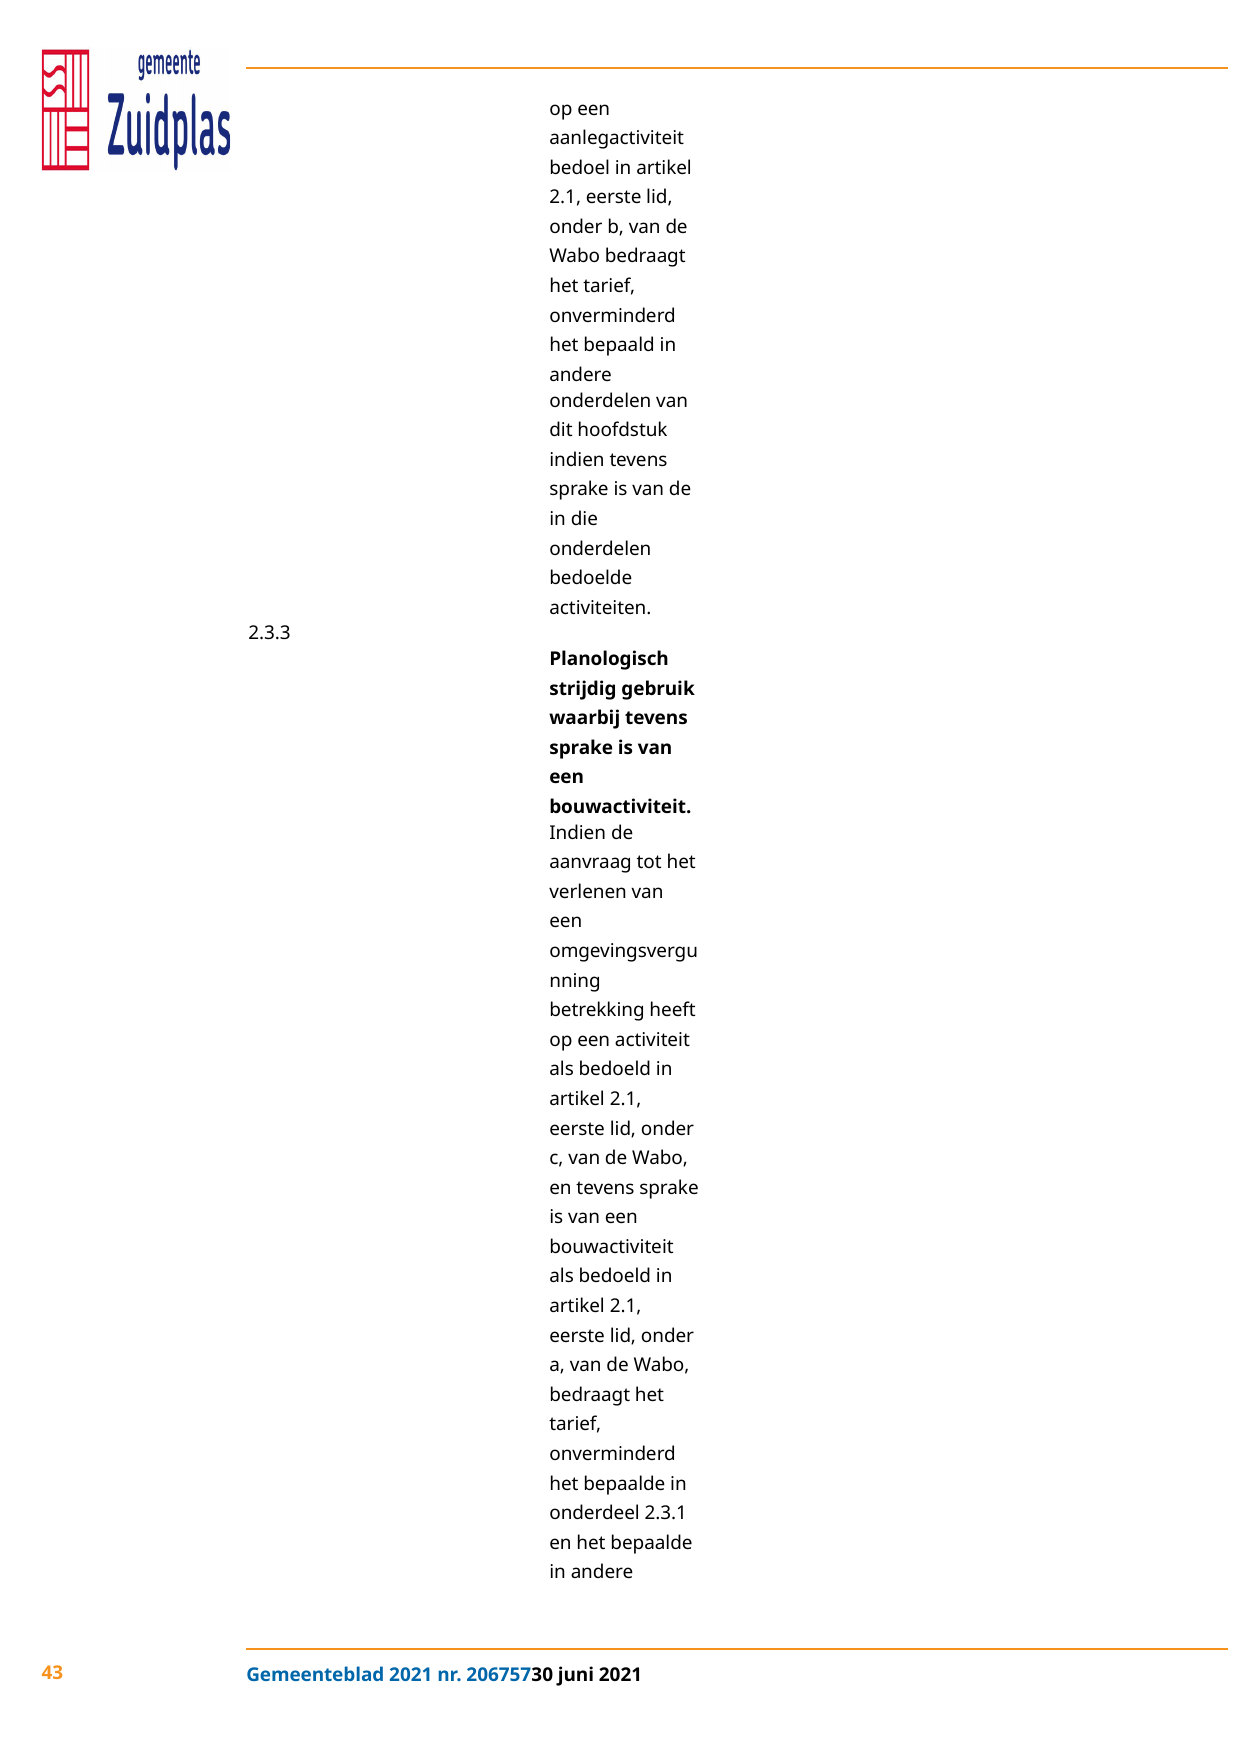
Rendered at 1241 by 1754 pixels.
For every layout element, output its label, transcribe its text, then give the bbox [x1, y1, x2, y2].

table_cell [850, 620, 1001, 819]
picture [41, 47, 231, 172]
table_cell [700, 95, 850, 619]
table_cell [850, 819, 1001, 1584]
table_cell [248, 819, 549, 1584]
table_cell [850, 95, 1001, 619]
table_cell onderdelen van dit hoofdstuk indien tevens sprake is van de in die onderdelen bedoelde activiteiten. [549, 387, 700, 619]
table_cell [549, 620, 700, 645]
table_cell [700, 819, 850, 1584]
table_cell [700, 620, 850, 819]
table_cell [248, 95, 549, 619]
table_cell Indien de aanvraag tot het verlenen van een omgevingsvergunning betrekking heeft op een activiteit als bedoeld in artikel 2.1, eerste lid, onder c, van de Wabo, en tevens sprake is van een bouwactiviteit als bedoeld in artikel 2.1, eerste lid, onder a, van de Wabo, bedraagt het tarief, onverminderd het bepaalde in onderdeel 2.3.1 en het bepaalde in andere [549, 819, 700, 1584]
table_cell 2.3.3 [248, 620, 549, 819]
table_cell Planologisch strijdig gebruik waarbij tevens sprake is van een bouwactiviteit. [549, 645, 700, 819]
table_cell op een aanlegactiviteit bedoel in artikel 2.1, eerste lid, onder b, van de Wabo bedraagt het tarief, onverminderd het bepaald in andere [549, 95, 700, 387]
